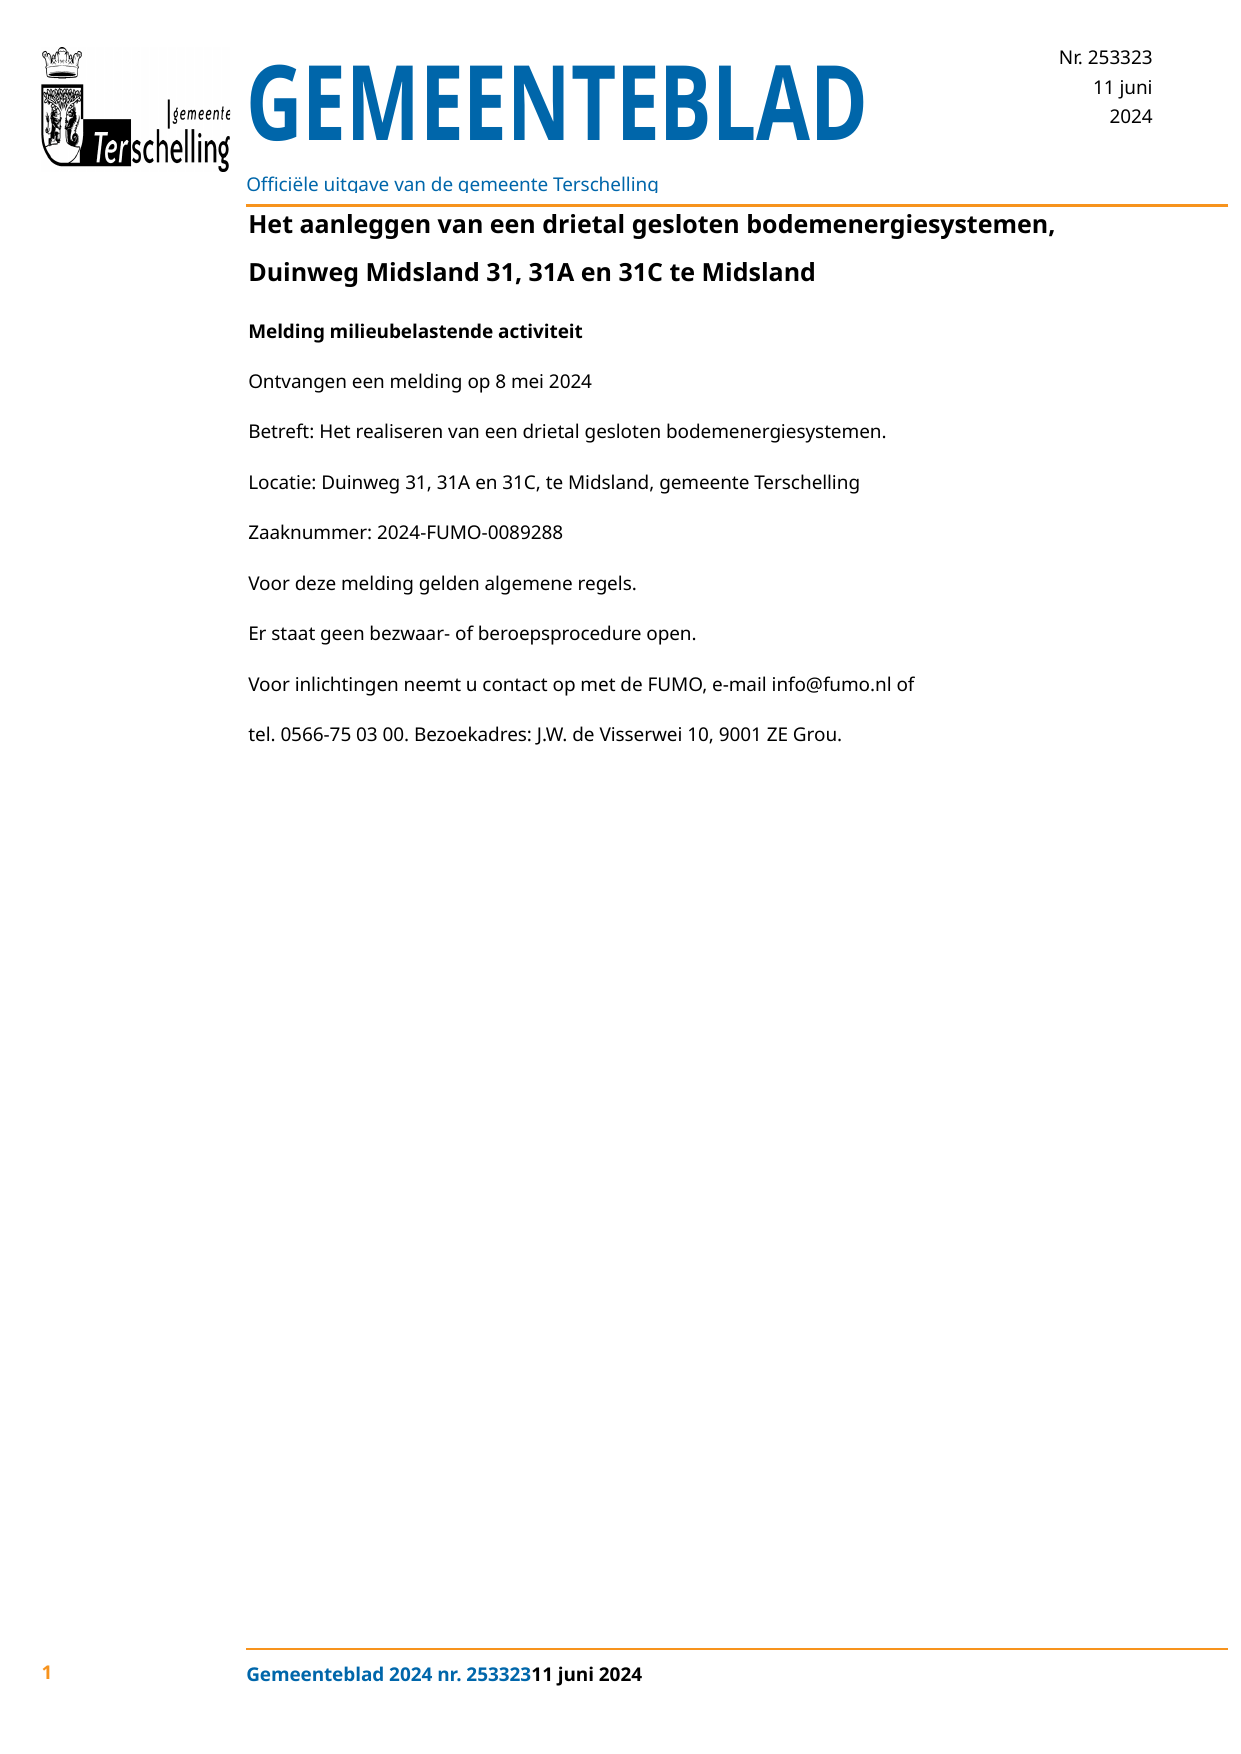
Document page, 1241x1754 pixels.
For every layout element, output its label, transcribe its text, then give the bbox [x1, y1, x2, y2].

text Betreft: Het realiseren van een drietal gesloten bodemenergiesystemen. [248, 419, 1152, 444]
text Het aanleggen van een drietal gesloten bodemenergiesystemen, Duinweg Midsland 31, 31A en 31C te Midsland [248, 207, 1152, 288]
text Zaaknummer: 2024-FUMO-0089288 [248, 519, 1152, 545]
text Locatie: Duinweg 31, 31A en 31C, te Midsland, gemeente Terschelling [248, 469, 1152, 495]
text Ontvangen een melding op 8 mei 2024 [248, 368, 1152, 394]
text Er staat geen bezwaar- of beroepsprocedure open. [248, 620, 1152, 646]
text Voor deze melding gelden algemene regels. [248, 570, 1152, 596]
text tel. 0566-75 03 00. Bezoekadres: J.W. de Visserwei 10, 9001 ZE Grou. [248, 721, 1152, 747]
text Voor inlichtingen neemt u contact op met de FUMO, e-mail info@fumo.nl of [248, 671, 1152, 697]
text Melding milieubelastende activiteit [248, 318, 1152, 344]
picture [41, 47, 231, 172]
